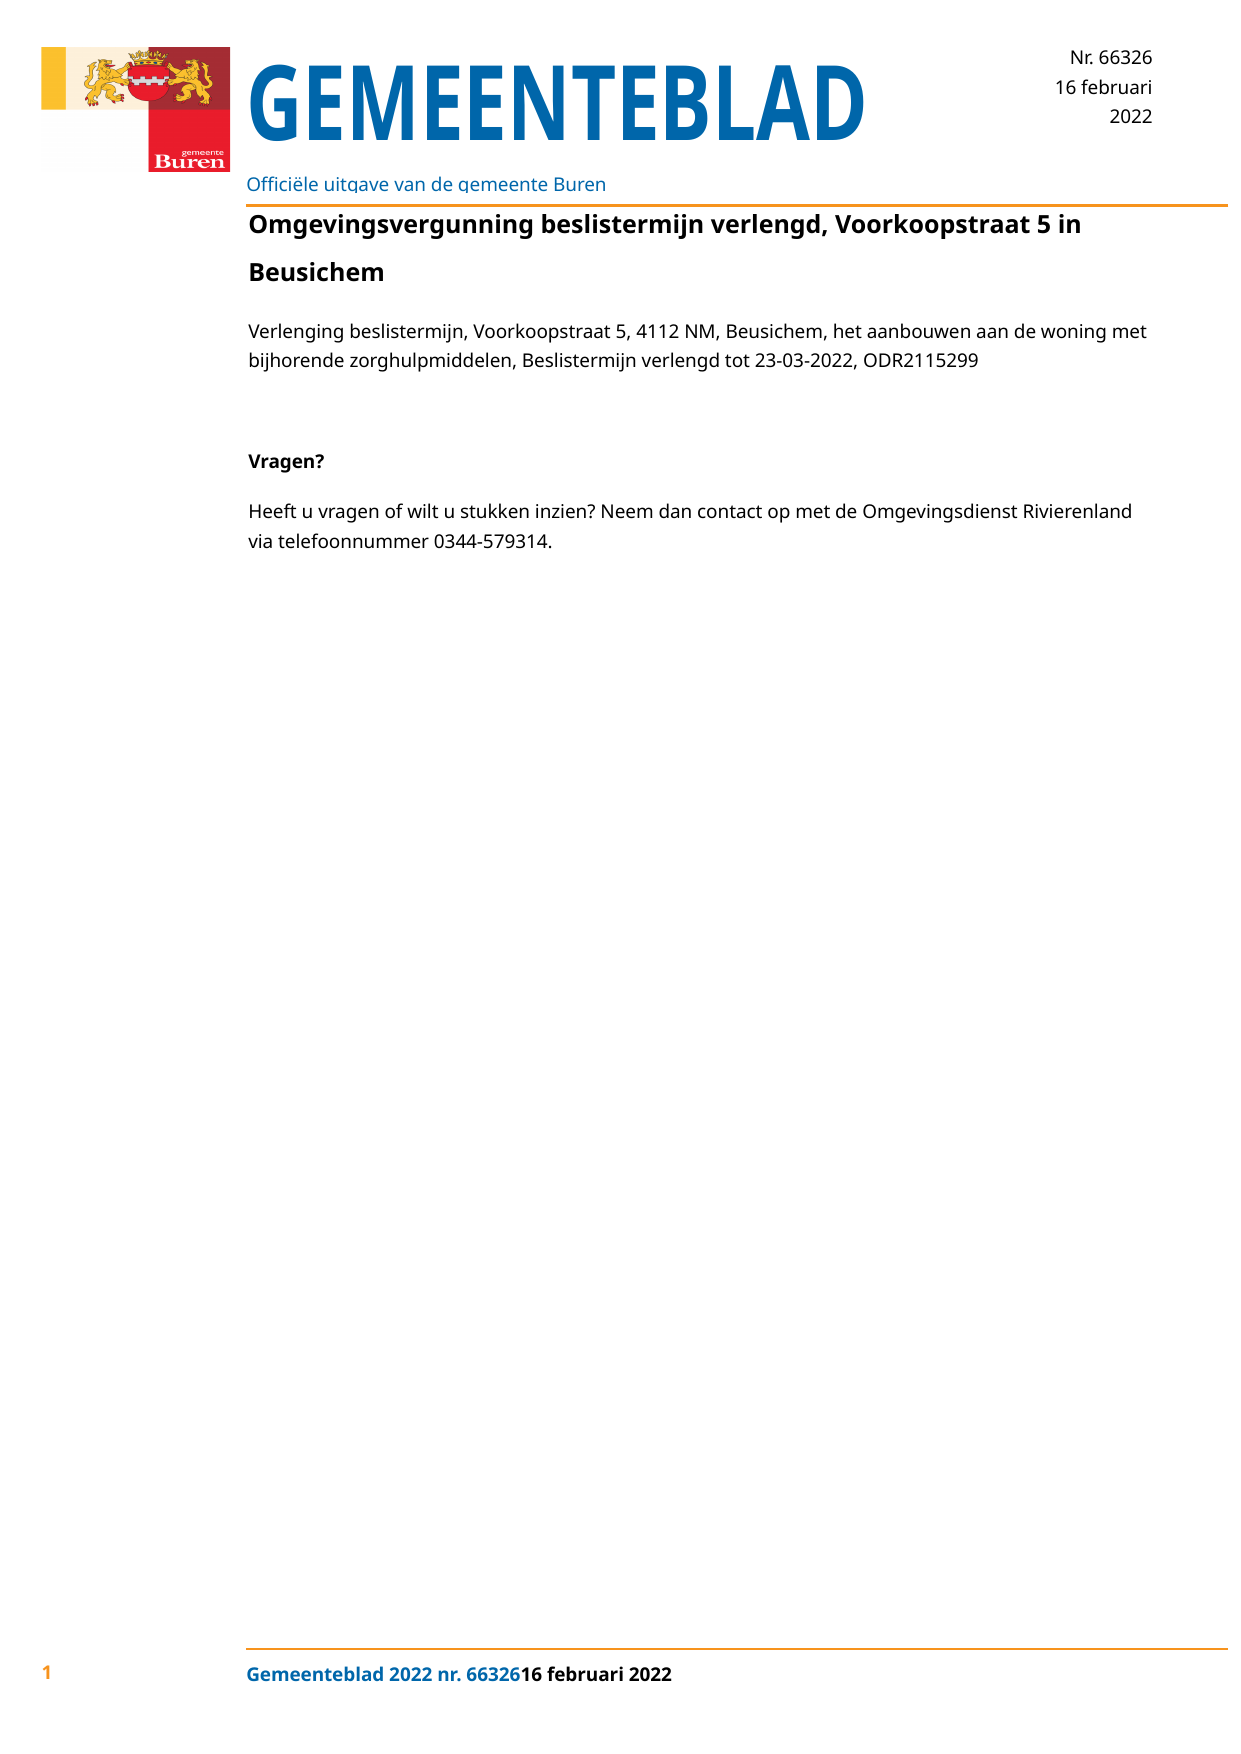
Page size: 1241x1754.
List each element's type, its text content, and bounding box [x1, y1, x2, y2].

text Omgevingsvergunning beslistermijn verlengd, Voorkoopstraat 5 in Beusichem [248, 207, 1152, 288]
text Vragen? [248, 448, 1152, 474]
text Heeft u vragen of wilt u stukken inzien? Neem dan contact op met de Omgevingsdienst Rivierenland via telefoonnummer 0344-579314. [248, 499, 1152, 554]
picture [41, 47, 231, 172]
text Verlenging beslistermijn, Voorkoopstraat 5, 4112 NM, Beusichem, het aanbouwen aan de woning met bijhorende zorghulpmiddelen, Beslistermijn verlengd tot 23-03-2022, ODR2115299 [248, 318, 1152, 373]
